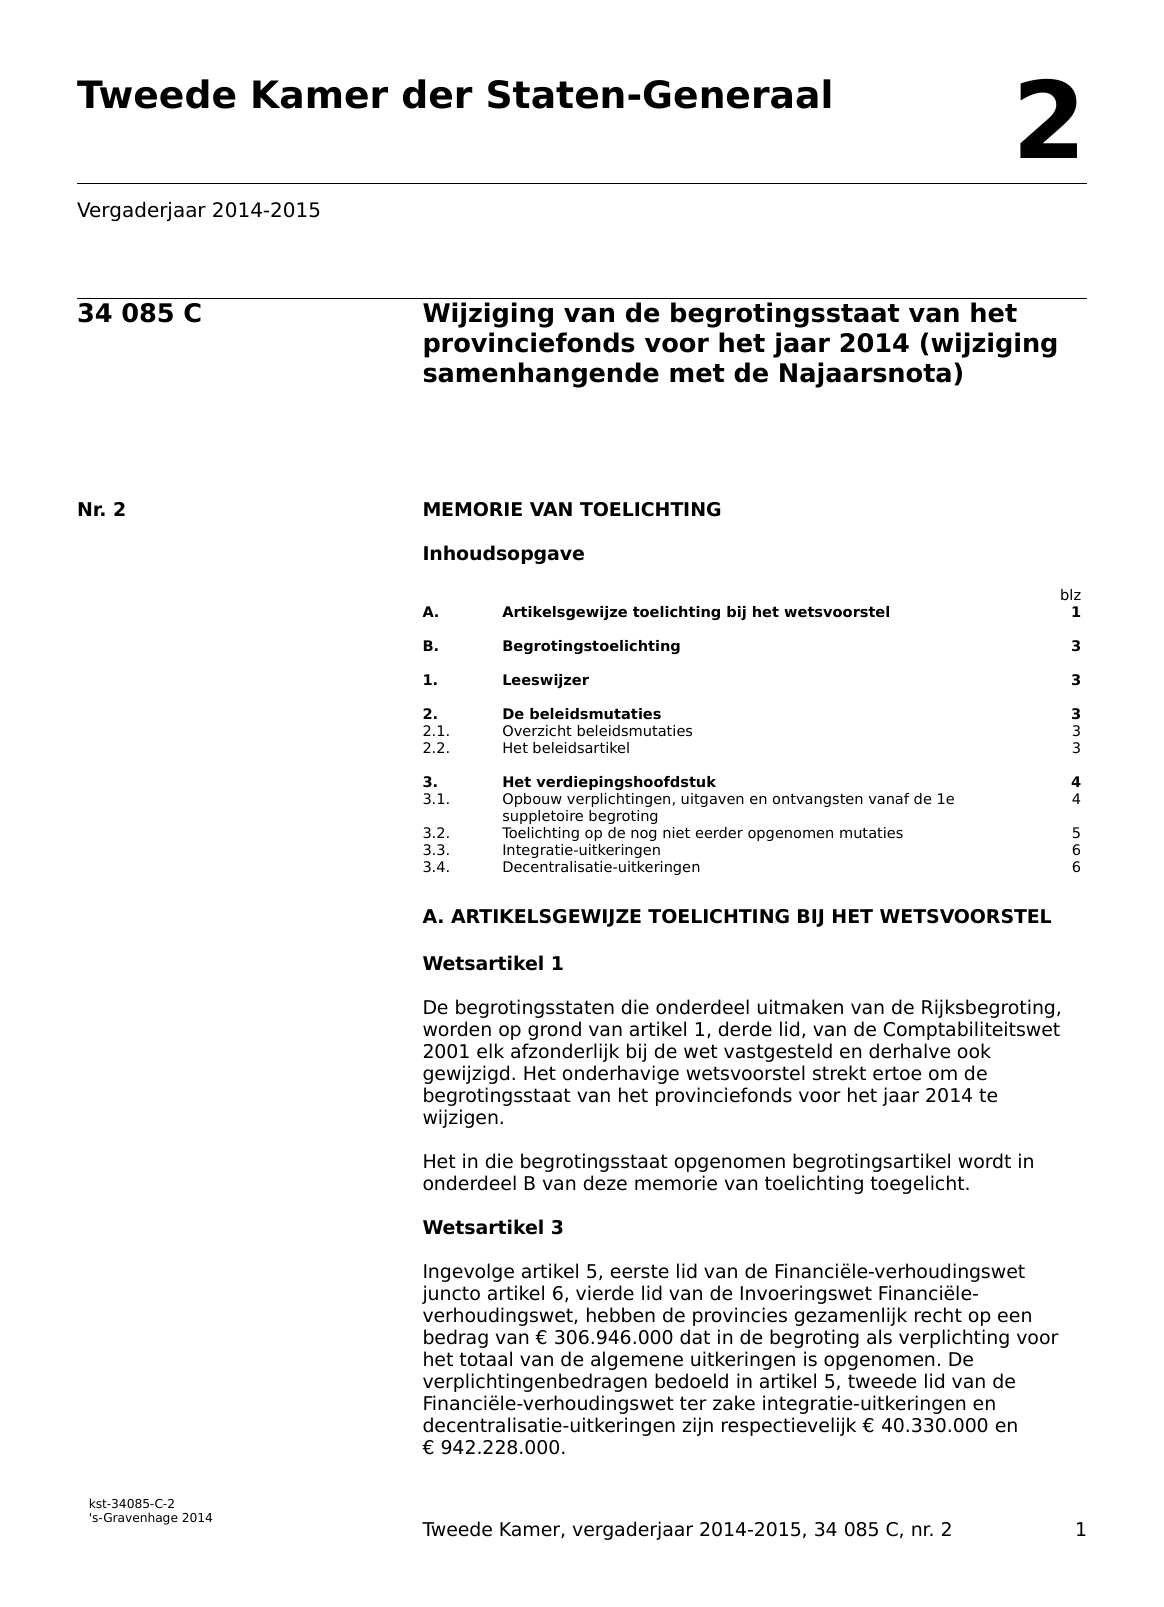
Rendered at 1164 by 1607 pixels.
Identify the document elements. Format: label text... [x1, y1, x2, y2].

table_cell 6 [1028, 859, 1087, 876]
table_cell 4 [1028, 774, 1087, 791]
subtitle Inhoudsopgave [422, 543, 1087, 565]
table_cell A. [422, 604, 496, 621]
table_cell [422, 757, 496, 774]
table_cell 2. [422, 706, 496, 723]
table_header 2 [886, 59, 1087, 183]
subtitle 34 085 C Wijziging van de begrotingsstaat van het provinciefonds voor het jaar 2014 (wijziging samenhangende met de Najaarsnota) [77, 299, 1087, 388]
table_cell Vergaderjaar 2014-2015 [77, 184, 1087, 298]
table_cell 3 [1028, 706, 1087, 723]
table_cell Het verdiepingshoofdstuk [496, 774, 1028, 791]
table_cell Decentralisatie-uitkeringen [496, 859, 1028, 876]
table_cell Begrotingstoelichting [496, 638, 1028, 655]
table_cell 3. [422, 774, 496, 791]
table_cell [496, 689, 1028, 706]
table_cell 3 [1028, 672, 1087, 689]
table_cell Het beleidsartikel [496, 740, 1028, 757]
table_cell Toelichting op de nog niet eerder opgenomen mutaties [496, 825, 1028, 842]
table_cell [422, 689, 496, 706]
table_cell 2.1. [422, 723, 496, 740]
table_header [496, 587, 1028, 604]
table_cell [496, 757, 1028, 774]
table_cell 6 [1028, 842, 1087, 859]
table_cell 4 [1028, 791, 1087, 825]
table_cell 3.4. [422, 859, 496, 876]
table_header [422, 587, 496, 604]
table_cell Artikelsgewijze toelichting bij het wetsvoorstel [496, 604, 1028, 621]
text Het in die begrotingsstaat opgenomen begrotingsartikel wordt in onderdeel B van deze memorie van toelichting toegelicht. [422, 1151, 1087, 1195]
table_cell B. [422, 638, 496, 655]
subtitle Nr. 2 MEMORIE VAN TOELICHTING [77, 499, 1087, 521]
text kst-34085-C-2 [88, 1497, 323, 1511]
table_cell De beleidsmutaties [496, 706, 1028, 723]
table_cell Leeswijzer [496, 672, 1028, 689]
table_cell 2.2. [422, 740, 496, 757]
table_header blz [1028, 587, 1087, 604]
table_cell 3 [1028, 638, 1087, 655]
table_cell 3.2. [422, 825, 496, 842]
table_cell [1028, 621, 1087, 638]
table_cell 1. [422, 672, 496, 689]
table_cell 1 [1028, 604, 1087, 621]
table_cell [496, 655, 1028, 672]
table_cell 3.1. [422, 791, 496, 825]
table_cell 3 [1028, 740, 1087, 757]
table_cell [496, 621, 1028, 638]
text Ingevolge artikel 5, eerste lid van de Financiële-verhoudingswet juncto artikel 6, vierde lid van de Invoeringswet Financiële-verhoudingswet, hebben de provincies gezamenlijk recht op een bedrag van € 306.946.000 dat in de begroting als verplichting voor het totaal van de algemene uitkeringen is opgenomen. De verplichtingenbedragen bedoeld in artikel 5, tweede lid van de Financiële-verhoudingswet ter zake integratie-uitkeringen en decentralisatie-uitkeringen zijn respectievelijk € 40.330.000 en € 942.228.000. [422, 1261, 1087, 1459]
table_header Tweede Kamer der Staten-Generaal [77, 59, 886, 183]
table_cell Opbouw verplichtingen, uitgaven en ontvangsten vanaf de 1e suppletoire begroting [496, 791, 1028, 825]
table_cell Integratie-uitkeringen [496, 842, 1028, 859]
text De begrotingsstaten die onderdeel uitmaken van de Rijksbegroting, worden op grond van artikel 1, derde lid, van de Comptabiliteitswet 2001 elk afzonderlijk bij de wet vastgesteld en derhalve ook gewijzigd. Het onderhavige wetsvoorstel strekt ertoe om de begrotingsstaat van het provinciefonds voor het jaar 2014 te wijzigen. [422, 997, 1087, 1129]
text 's-Gravenhage 2014 [88, 1511, 323, 1525]
table_cell [422, 621, 496, 638]
table_cell [1028, 757, 1087, 774]
subtitle A. ARTIKELSGEWIJZE TOELICHTING BIJ HET WETSVOORSTEL [422, 906, 1087, 928]
table_cell 3 [1028, 723, 1087, 740]
table_cell 3.3. [422, 842, 496, 859]
table_cell [422, 655, 496, 672]
table_cell [1028, 689, 1087, 706]
table_cell Overzicht beleidsmutaties [496, 723, 1028, 740]
subtitle Wetsartikel 1 [422, 953, 1087, 975]
table_cell [1028, 655, 1087, 672]
subtitle Wetsartikel 3 [422, 1217, 1087, 1239]
table_cell 5 [1028, 825, 1087, 842]
